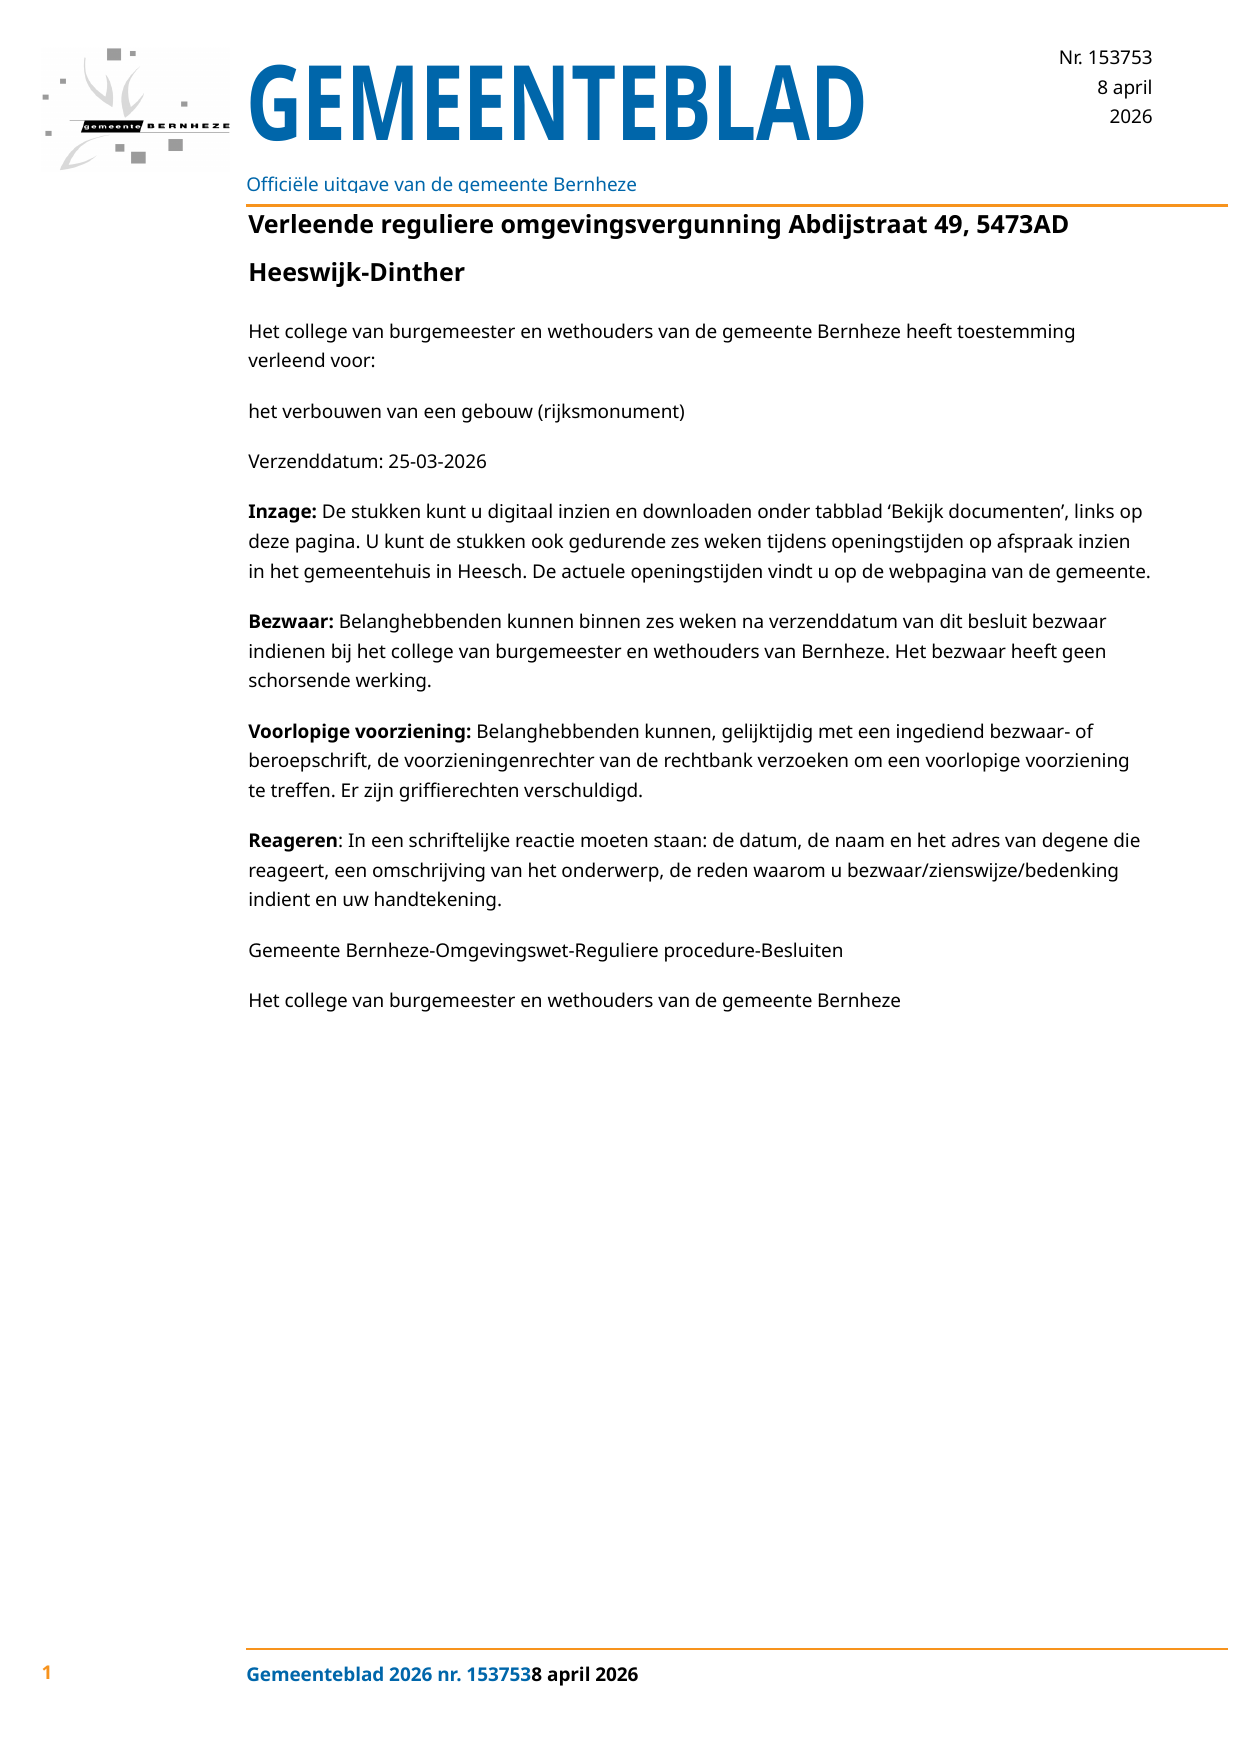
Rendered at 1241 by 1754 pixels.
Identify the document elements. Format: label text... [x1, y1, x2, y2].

text het verbouwen van een gebouw (rijksmonument) [248, 398, 1152, 424]
text Het college van burgemeester en wethouders van de gemeente Bernheze heeft toestemming verleend voor: [248, 318, 1152, 373]
text Bezwaar: Belanghebbenden kunnen binnen zes weken na verzenddatum van dit besluit bezwaar indienen bij het college van burgemeester en wethouders van Bernheze. Het bezwaar heeft geen schorsende werking. [248, 608, 1152, 693]
text Inzage: De stukken kunt u digitaal inzien en downloaden onder tabblad ‘Bekijk documenten’, links op deze pagina. U kunt de stukken ook gedurende zes weken tijdens openingstijden op afspraak inzien in het gemeentehuis in Heesch. De actuele openingstijden vindt u op de webpagina van de gemeente. [248, 499, 1152, 584]
text Verzenddatum: 25-03-2026 [248, 448, 1152, 474]
text Voorlopige voorziening: Belanghebbenden kunnen, gelijktijdig met een ingediend bezwaar- of beroepschrift, de voorzieningenrechter van de rechtbank verzoeken om een voorlopige voorziening te treffen. Er zijn griffierechten verschuldigd. [248, 718, 1152, 803]
text Reageren: In een schriftelijke reactie moeten staan: de datum, de naam en het adres van degene die reageert, een omschrijving van het onderwerp, de reden waarom u bezwaar/zienswijze/bedenking indient en uw handtekening. [248, 827, 1152, 912]
text Gemeente Bernheze-Omgevingswet-Reguliere procedure-Besluiten [248, 937, 1152, 963]
text Verleende reguliere omgevingsvergunning Abdijstraat 49, 5473AD Heeswijk-Dinther [248, 207, 1152, 288]
picture [41, 47, 231, 172]
text Het college van burgemeester en wethouders van de gemeente Bernheze [248, 987, 1152, 1013]
